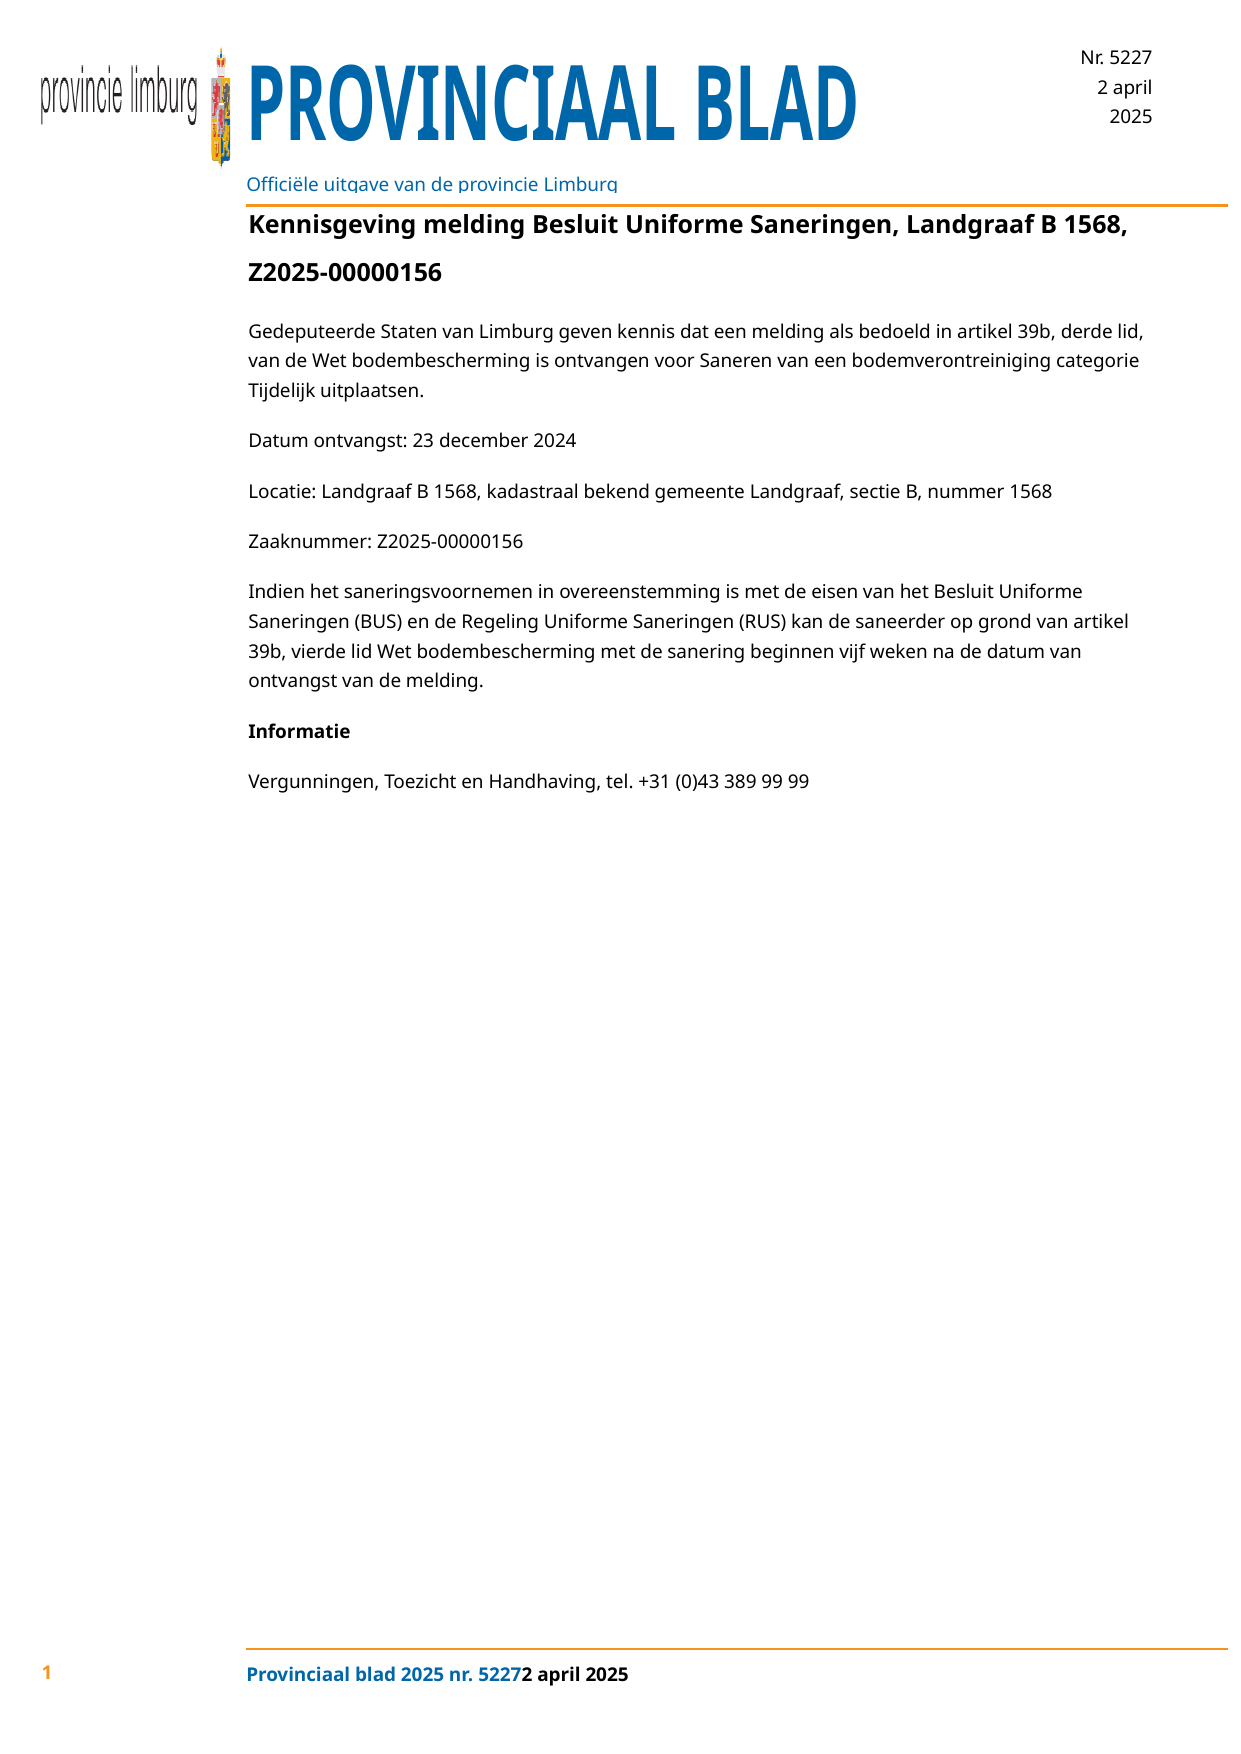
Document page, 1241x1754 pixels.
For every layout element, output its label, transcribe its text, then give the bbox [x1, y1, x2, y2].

text Vergunningen, Toezicht en Handhaving, tel. +31 (0)43 389 99 99 [248, 768, 1152, 794]
picture [41, 47, 231, 172]
text Informatie [248, 718, 1152, 744]
text Zaaknummer: Z2025-00000156 [248, 528, 1152, 554]
text Datum ontvangst: 23 december 2024 [248, 427, 1152, 453]
text Gedeputeerde Staten van Limburg geven kennis dat een melding als bedoeld in artikel 39b, derde lid, van de Wet bodembescherming is ontvangen voor Saneren van een bodemverontreiniging categorie Tijdelijk uitplaatsen. [248, 318, 1152, 403]
text Kennisgeving melding Besluit Uniforme Saneringen, Landgraaf B 1568, Z2025-00000156 [248, 207, 1152, 288]
text Indien het saneringsvoornemen in overeenstemming is met de eisen van het Besluit Uniforme Saneringen (BUS) en de Regeling Uniforme Saneringen (RUS) kan de saneerder op grond van artikel 39b, vierde lid Wet bodembescherming met de sanering beginnen vijf weken na de datum van ontvangst van de melding. [248, 579, 1152, 693]
text Locatie: Landgraaf B 1568, kadastraal bekend gemeente Landgraaf, sectie B, nummer 1568 [248, 478, 1152, 504]
